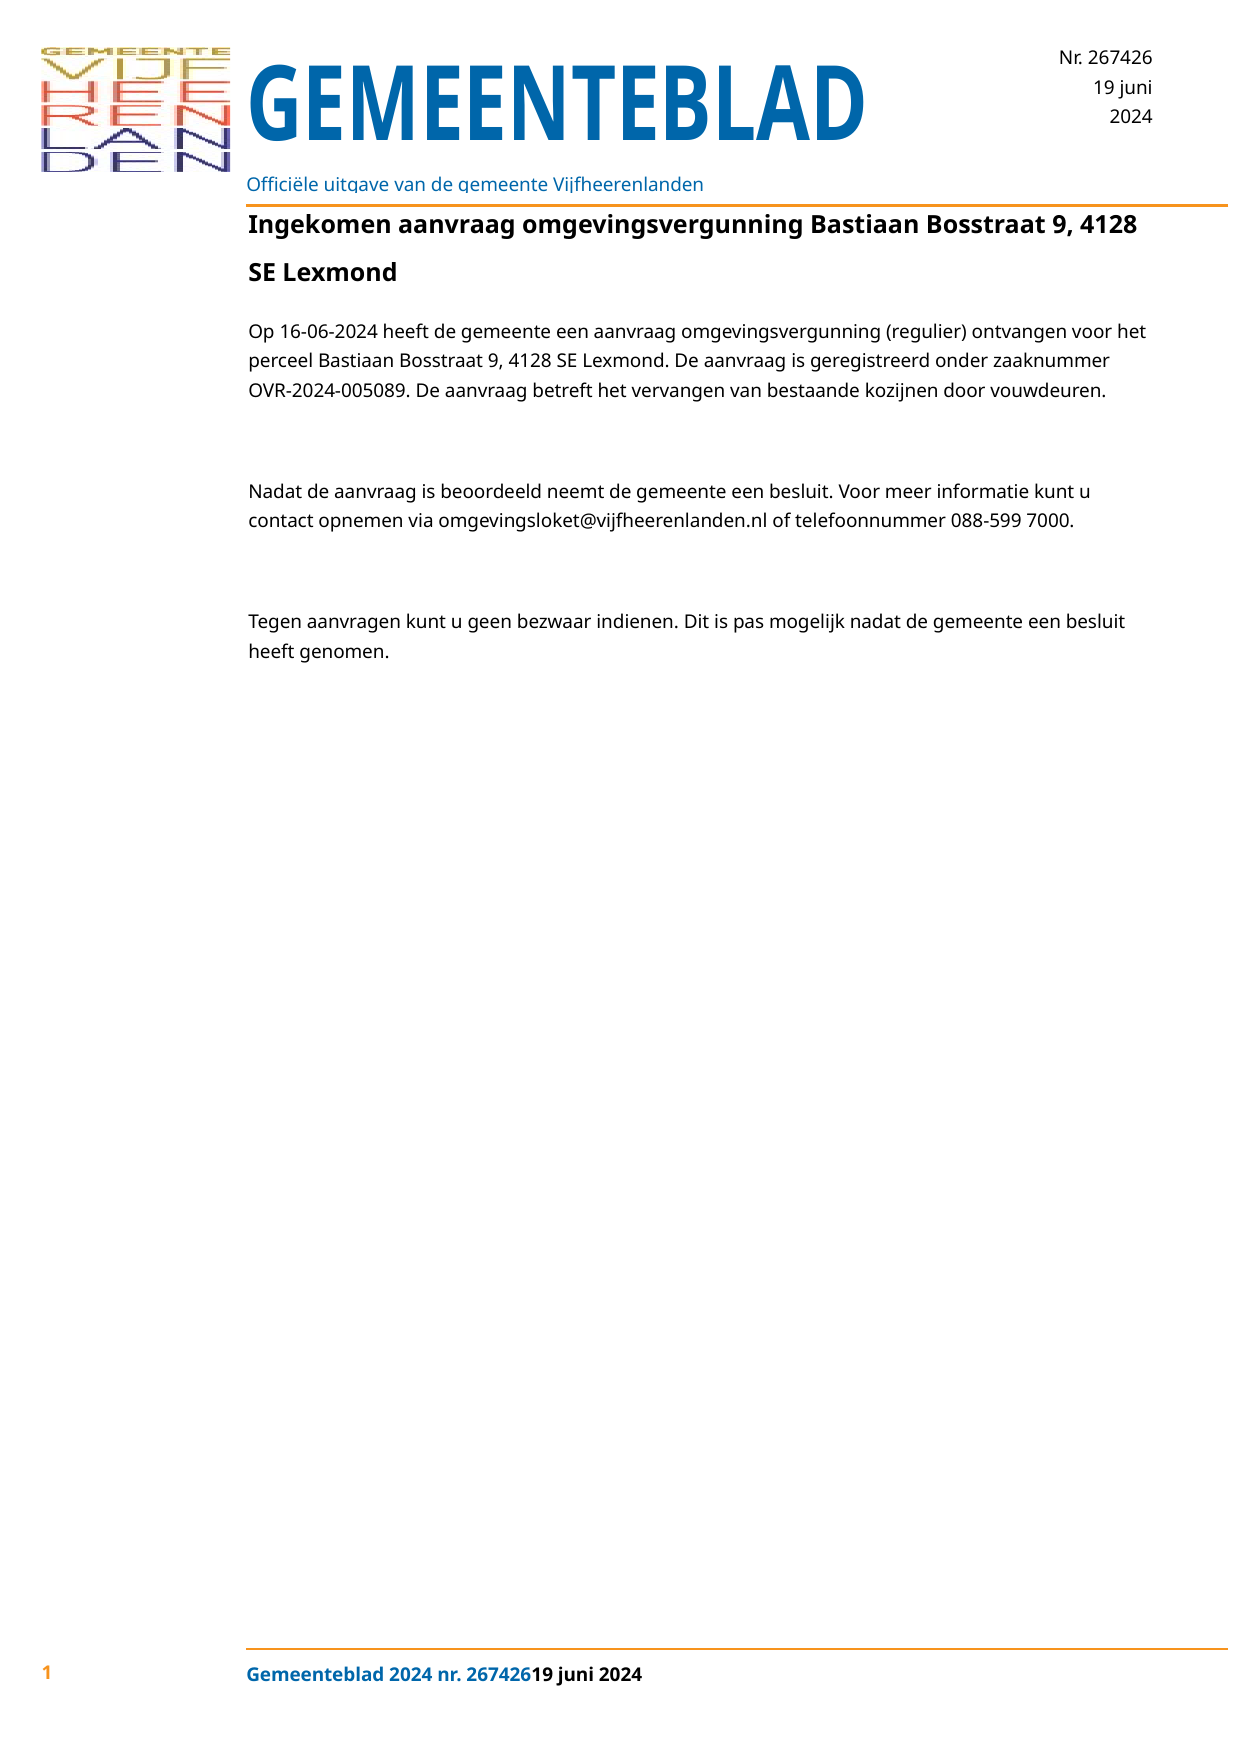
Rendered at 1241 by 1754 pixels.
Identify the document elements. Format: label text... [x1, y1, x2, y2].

text Nadat de aanvraag is beoordeeld neemt de gemeente een besluit. Voor meer informatie kunt u contact opnemen via omgevingsloket@vijfheerenlanden.nl of telefoonnummer 088-599 7000. [248, 478, 1152, 533]
text Tegen aanvragen kunt u geen bezwaar indienen. Dit is pas mogelijk nadat de gemeente een besluit heeft genomen. [248, 608, 1152, 664]
text Op 16-06-2024 heeft de gemeente een aanvraag omgevingsvergunning (regulier) ontvangen voor het perceel Bastiaan Bosstraat 9, 4128 SE Lexmond. De aanvraag is geregistreerd onder zaaknummer OVR-2024-005089. De aanvraag betreft het vervangen van bestaande kozijnen door vouwdeuren. [248, 318, 1152, 403]
text Ingekomen aanvraag omgevingsvergunning Bastiaan Bosstraat 9, 4128 SE Lexmond [248, 207, 1152, 288]
picture [41, 47, 231, 172]
